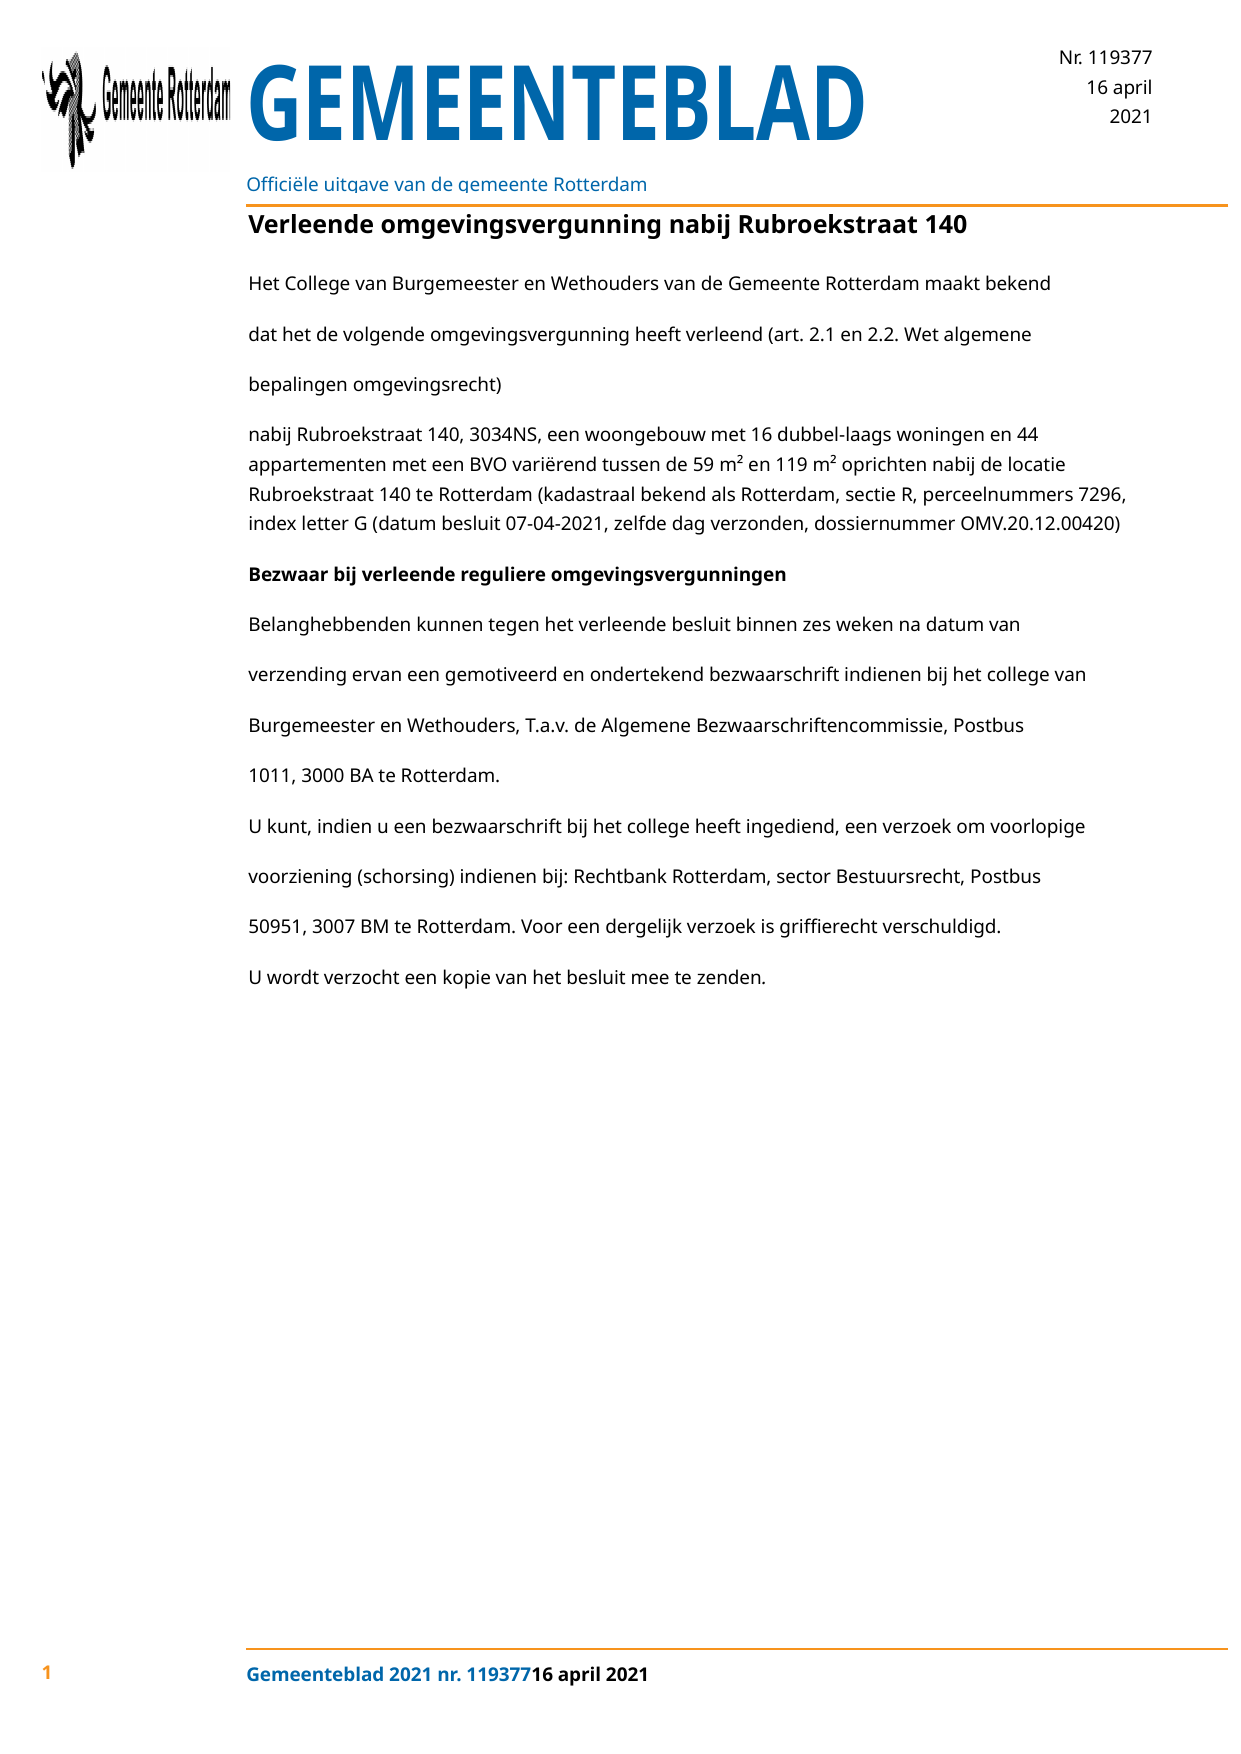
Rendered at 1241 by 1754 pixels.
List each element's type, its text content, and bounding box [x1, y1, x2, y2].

text 1011, 3000 BA te Rotterdam. [248, 762, 1152, 788]
text voorziening (schorsing) indienen bij: Rechtbank Rotterdam, sector Bestuursrecht, Postbus [248, 863, 1152, 889]
text Verleende omgevingsvergunning nabij Rubroekstraat 140 [248, 207, 1152, 241]
text dat het de volgende omgevingsvergunning heeft verleend (art. 2.1 en 2.2. Wet algemene [248, 321, 1152, 346]
picture [41, 47, 231, 172]
text 50951, 3007 BM te Rotterdam. Voor een dergelijk verzoek is griffierecht verschuldigd. [248, 914, 1152, 939]
text Het College van Burgemeester en Wethouders van de Gemeente Rotterdam maakt bekend [248, 270, 1152, 296]
text Belanghebbenden kunnen tegen het verleende besluit binnen zes weken na datum van [248, 611, 1152, 637]
text U kunt, indien u een bezwaarschrift bij het college heeft ingediend, een verzoek om voorlopige [248, 813, 1152, 838]
text Burgemeester en Wethouders, T.a.v. de Algemene Bezwaarschriftencommissie, Postbus [248, 712, 1152, 738]
text bepalingen omgevingsrecht) [248, 371, 1152, 397]
text verzending ervan een gemotiveerd en ondertekend bezwaarschrift indienen bij het college van [248, 662, 1152, 687]
text Bezwaar bij verleende reguliere omgevingsvergunningen [248, 561, 1152, 586]
text nabij Rubroekstraat 140, 3034NS, een woongebouw met 16 dubbel-laags woningen en 44 appartementen met een BVO variërend tussen de 59 m² en 119 m² oprichten nabij de locatie Rubroekstraat 140 te Rotterdam (kadastraal bekend als Rotterdam, sectie R, perceelnummers 7296, index letter G (datum besluit 07-04-2021, zelfde dag verzonden, dossiernummer OMV.20.12.00420) [248, 422, 1152, 536]
text U wordt verzocht een kopie van het besluit mee te zenden. [248, 964, 1152, 990]
